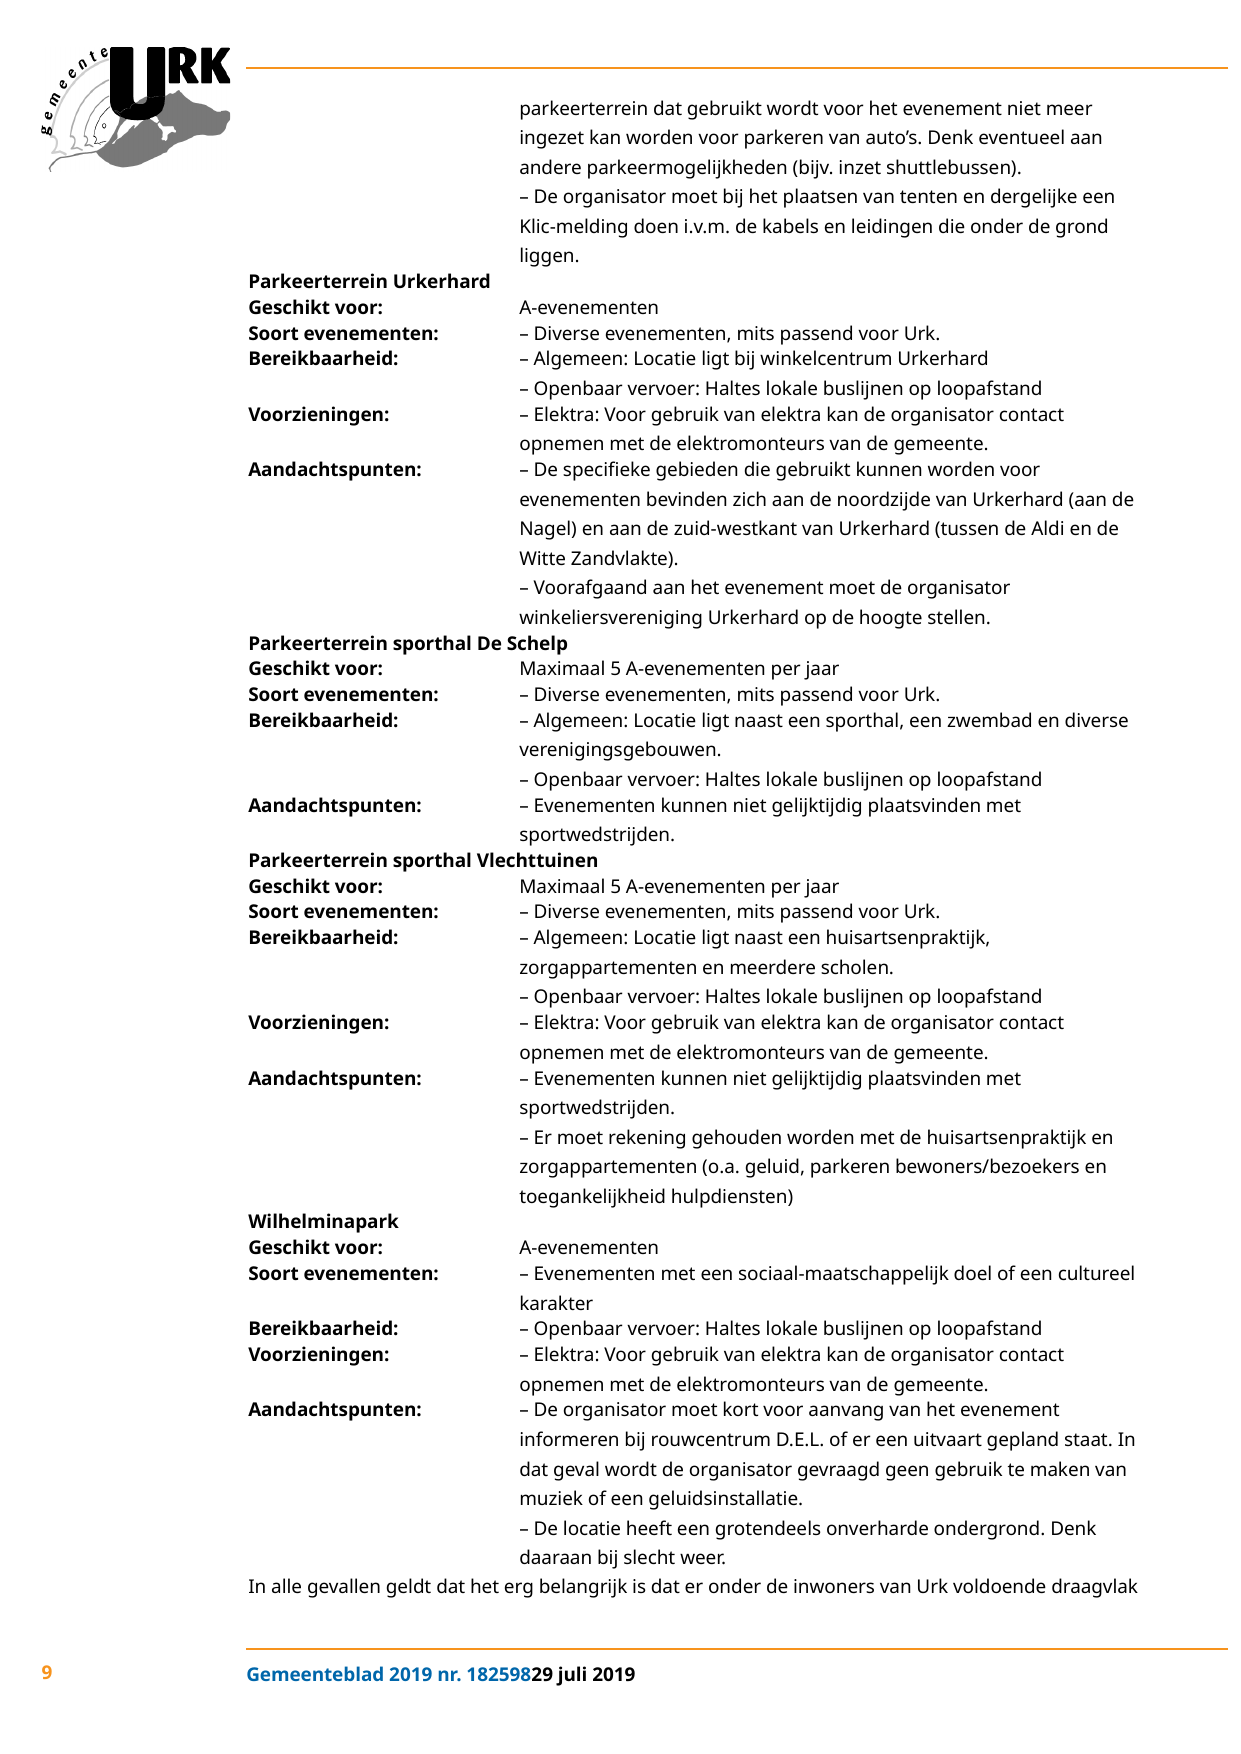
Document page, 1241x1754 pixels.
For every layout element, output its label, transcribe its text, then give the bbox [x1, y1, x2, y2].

table_cell – Algemeen: Locatie ligt naast een sporthal, een zwembad en diverse verenigingsgebouwen. – Openbaar vervoer: Haltes lokale buslijnen op loopafstand [519, 707, 1152, 792]
table_cell – Elektra: Voor gebruik van elektra kan de organisator contact opnemen met de elektromonteurs van de gemeente. [519, 1341, 1152, 1397]
table_cell Aandachtspunten: [248, 792, 519, 847]
table_cell – De organisator moet kort voor aanvang van het evenement informeren bij rouwcentrum D.E.L. of er een uitvaart gepland staat. In dat geval wordt de organisator gevraagd geen gebruik te maken van muziek of een geluidsinstallatie. – De locatie heeft een grotendeels onverharde ondergrond. Denk daaraan bij slecht weer. [519, 1397, 1152, 1570]
table_cell Bereikbaarheid: [248, 346, 519, 401]
table_cell – Diverse evenementen, mits passend voor Urk. [519, 320, 1152, 346]
table_cell Soort evenementen: [248, 899, 519, 924]
table_cell – Evenementen met een sociaal-maatschappelijk doel of een cultureel karakter [519, 1260, 1152, 1316]
table_cell Parkeerterrein sporthal De Schelp [248, 630, 1152, 656]
table_cell Maximaal 5 A-evenementen per jaar [519, 656, 1152, 681]
table_cell Bereikbaarheid: [248, 707, 519, 792]
table_cell – Elektra: Voor gebruik van elektra kan de organisator contact opnemen met de elektromonteurs van de gemeente. [519, 401, 1152, 456]
table_cell – Elektra: Voor gebruik van elektra kan de organisator contact opnemen met de elektromonteurs van de gemeente. [519, 1009, 1152, 1065]
table_cell – Diverse evenementen, mits passend voor Urk. [519, 681, 1152, 707]
table_cell Geschikt voor: [248, 656, 519, 681]
table_cell – Openbaar vervoer: Haltes lokale buslijnen op loopafstand [519, 1316, 1152, 1341]
table_cell Wilhelminapark [248, 1209, 1152, 1234]
picture [41, 47, 231, 172]
table_cell parkeerterrein dat gebruikt wordt voor het evenement niet meer ingezet kan worden voor parkeren van auto’s. Denk eventueel aan andere parkeermogelijkheden (bijv. inzet shuttlebussen). – De organisator moet bij het plaatsen van tenten en dergelijke een Klic-melding doen i.v.m. de kabels en leidingen die onder de grond liggen. [519, 95, 1152, 268]
table_cell A-evenementen [519, 1235, 1152, 1260]
table_cell Geschikt voor: [248, 873, 519, 899]
table_cell Soort evenementen: [248, 681, 519, 707]
table_cell Voorzieningen: [248, 1341, 519, 1397]
text In alle gevallen geldt dat het erg belangrijk is dat er onder de inwoners van Urk voldoende draagvlak [248, 1573, 1152, 1599]
table_cell Soort evenementen: [248, 320, 519, 346]
table_cell – Evenementen kunnen niet gelijktijdig plaatsvinden met sportwedstrijden. [519, 792, 1152, 847]
table_cell Maximaal 5 A-evenementen per jaar [519, 873, 1152, 899]
table_cell Soort evenementen: [248, 1260, 519, 1316]
table_cell Bereikbaarheid: [248, 925, 519, 1009]
table_cell Aandachtspunten: [248, 1065, 519, 1209]
table_cell Aandachtspunten: [248, 1397, 519, 1570]
table_cell Parkeerterrein sporthal Vlechttuinen [248, 847, 1152, 873]
table_cell Aandachtspunten: [248, 456, 519, 630]
table_cell Parkeerterrein Urkerhard [248, 269, 1152, 294]
table_cell Geschikt voor: [248, 294, 519, 320]
table_cell – Evenementen kunnen niet gelijktijdig plaatsvinden met sportwedstrijden. – Er moet rekening gehouden worden met de huisartsenpraktijk en zorgappartementen (o.a. geluid, parkeren bewoners/bezoekers en toegankelijkheid hulpdiensten) [519, 1065, 1152, 1209]
table_cell – Algemeen: Locatie ligt naast een huisartsenpraktijk, zorgappartementen en meerdere scholen. – Openbaar vervoer: Haltes lokale buslijnen op loopafstand [519, 925, 1152, 1009]
table_cell Voorzieningen: [248, 401, 519, 456]
table_cell A-evenementen [519, 294, 1152, 320]
table_cell Geschikt voor: [248, 1235, 519, 1260]
table_cell – De specifieke gebieden die gebruikt kunnen worden voor evenementen bevinden zich aan de noordzijde van Urkerhard (aan de Nagel) en aan de zuid-westkant van Urkerhard (tussen de Aldi en de Witte Zandvlakte). – Voorafgaand aan het evenement moet de organisator winkeliersvereniging Urkerhard op de hoogte stellen. [519, 456, 1152, 630]
table_cell – Diverse evenementen, mits passend voor Urk. [519, 899, 1152, 924]
table_cell – Algemeen: Locatie ligt bij winkelcentrum Urkerhard – Openbaar vervoer: Haltes lokale buslijnen op loopafstand [519, 346, 1152, 401]
table_cell Bereikbaarheid: [248, 1316, 519, 1341]
table_cell [248, 95, 519, 268]
table_cell Voorzieningen: [248, 1009, 519, 1065]
